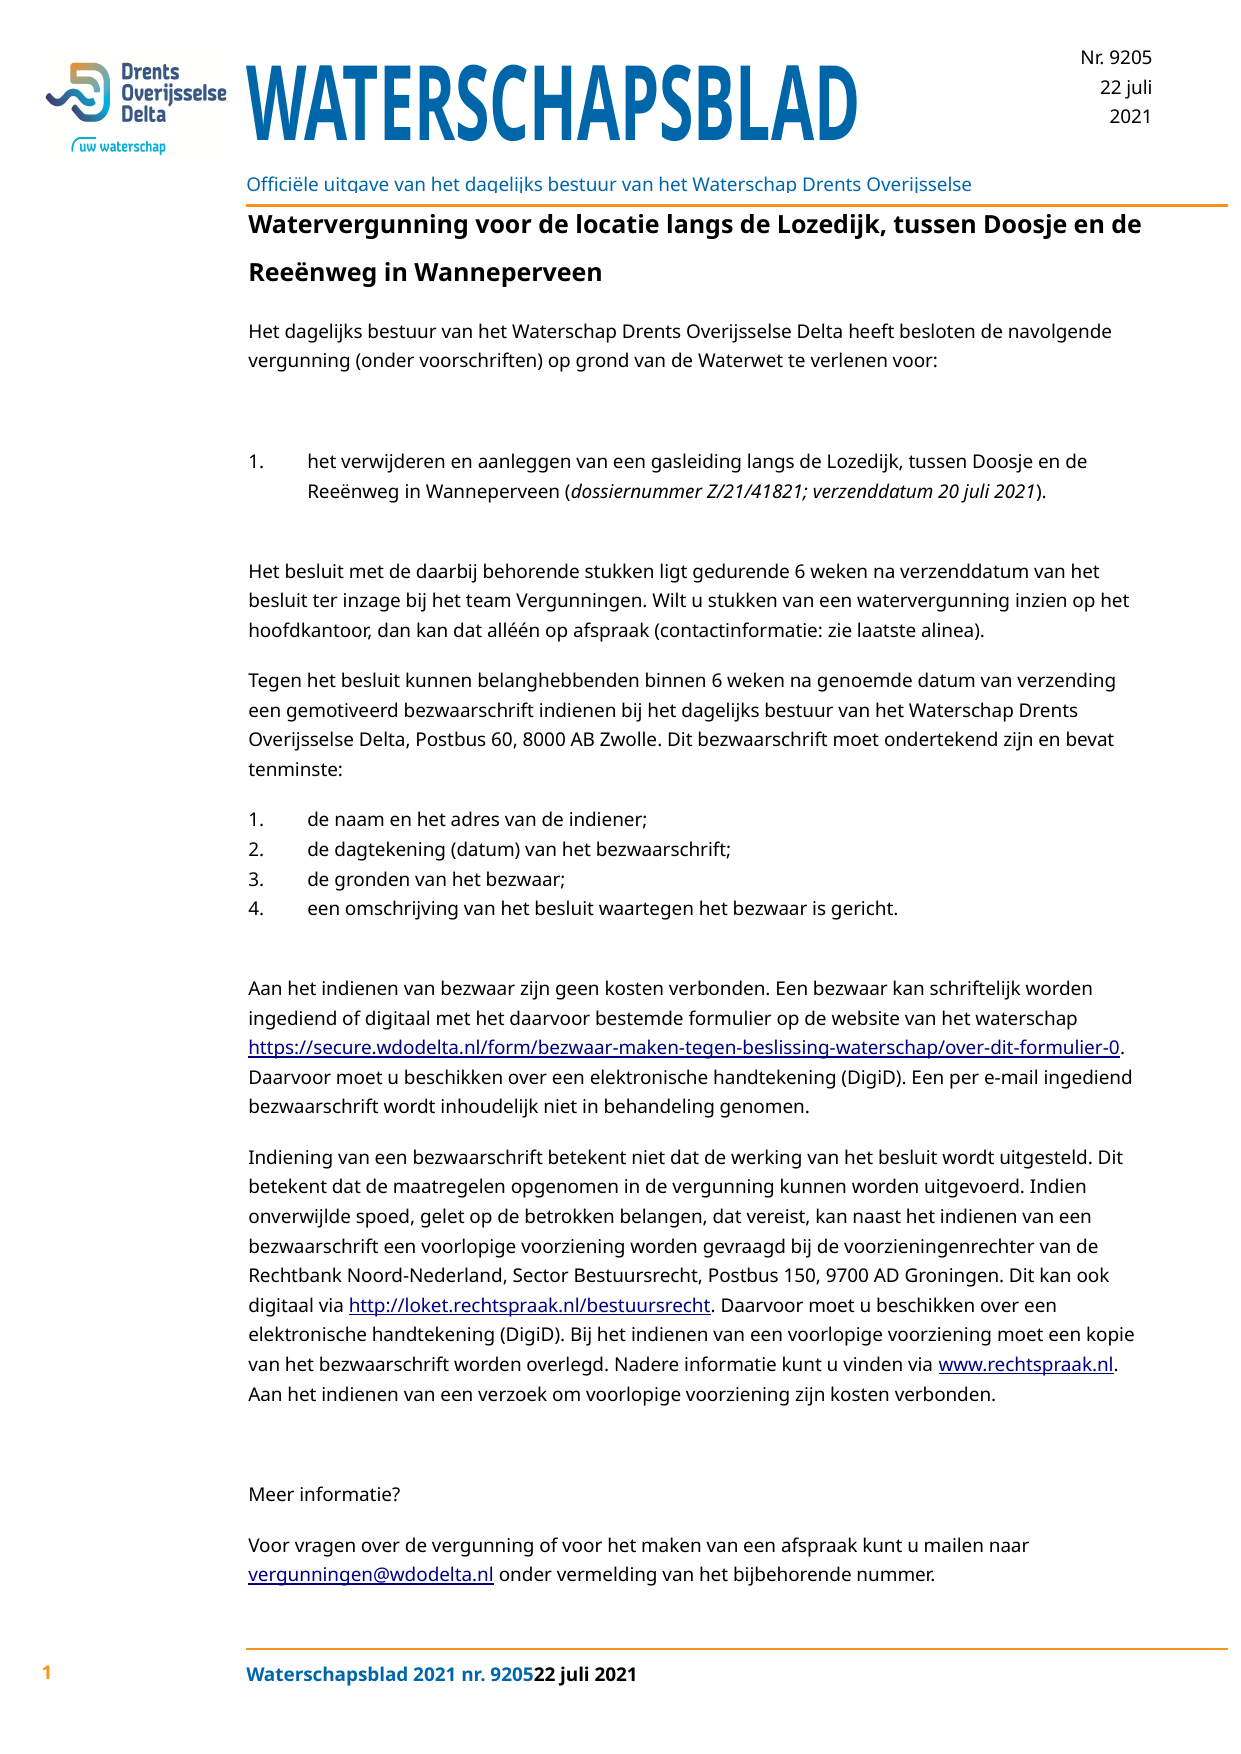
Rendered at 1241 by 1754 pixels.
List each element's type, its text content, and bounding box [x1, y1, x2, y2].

text Aan het indienen van bezwaar zijn geen kosten verbonden. Een bezwaar kan schriftelijk worden ingediend of digitaal met het daarvoor bestemde formulier op de website van het waterschap https://secure.wdodelta.nl/form/bezwaar-maken-tegen-beslissing-waterschap/over-dit-formulier-0. Daarvoor moet u beschikken over een elektronische handtekening (DigiD). Een per e-mail ingediend bezwaarschrift wordt inhoudelijk niet in behandeling genomen. [248, 975, 1152, 1119]
text Indiening van een bezwaarschrift betekent niet dat de werking van het besluit wordt uitgesteld. Dit betekent dat de maatregelen opgenomen in de vergunning kunnen worden uitgevoerd. Indien onverwijlde spoed, gelet op de betrokken belangen, dat vereist, kan naast het indienen van een bezwaarschrift een voorlopige voorziening worden gevraagd bij de voorzieningenrechter van de Rechtbank Noord-Nederland, Sector Bestuursrecht, Postbus 150, 9700 AD Groningen. Dit kan ook digitaal via http://loket.rechtspraak.nl/bestuursrecht. Daarvoor moet u beschikken over een elektronische handtekening (DigiD). Bij het indienen van een voorlopige voorziening moet een kopie van het bezwaarschrift worden overlegd. Nadere informatie kunt u vinden via www.rechtspraak.nl. Aan het indienen van een verzoek om voorlopige voorziening zijn kosten verbonden. [248, 1144, 1152, 1407]
list het verwijderen en aanleggen van een gasleiding langs de Lozedijk, tussen Doosje en de Reeënweg in Wanneperveen (dossiernummer Z/21/41821; verzenddatum 20 juli 2021). [248, 448, 1152, 504]
text Het dagelijks bestuur van het Waterschap Drents Overijsselse Delta heeft besloten de navolgende vergunning (onder voorschriften) op grond van de Waterwet te verlenen voor: [248, 318, 1152, 373]
text Watervergunning voor de locatie langs de Lozedijk, tussen Doosje en de Reeënweg in Wanneperveen [248, 207, 1152, 288]
text Tegen het besluit kunnen belanghebbenden binnen 6 weken na genoemde datum van verzending een gemotiveerd bezwaarschrift indienen bij het dagelijks bestuur van het Waterschap Drents Overijsselse Delta, Postbus 60, 8000 AB Zwolle. Dit bezwaarschrift moet ondertekend zijn en bevat tenminste: [248, 667, 1152, 782]
list de gronden van het bezwaar; [248, 866, 1152, 892]
text Voor vragen over de vergunning of voor het maken van een afspraak kunt u mailen naar vergunningen@wdodelta.nl onder vermelding van het bijbehorende nummer. [248, 1532, 1152, 1587]
text Meer informatie? [248, 1482, 1152, 1507]
list de naam en het adres van de indiener; [248, 807, 1152, 832]
list de dagtekening (datum) van het bezwaarschrift; [248, 836, 1152, 862]
list een omschrijving van het besluit waartegen het bezwaar is gericht. [248, 895, 1152, 921]
text Het besluit met de daarbij behorende stukken ligt gedurende 6 weken na verzenddatum van het besluit ter inzage bij het team Vergunningen. Wilt u stukken van een watervergunning inzien op het hoofdkantoor, dan kan dat alléén op afspraak (contactinformatie: zie laatste alinea). [248, 558, 1152, 643]
picture [41, 47, 231, 172]
